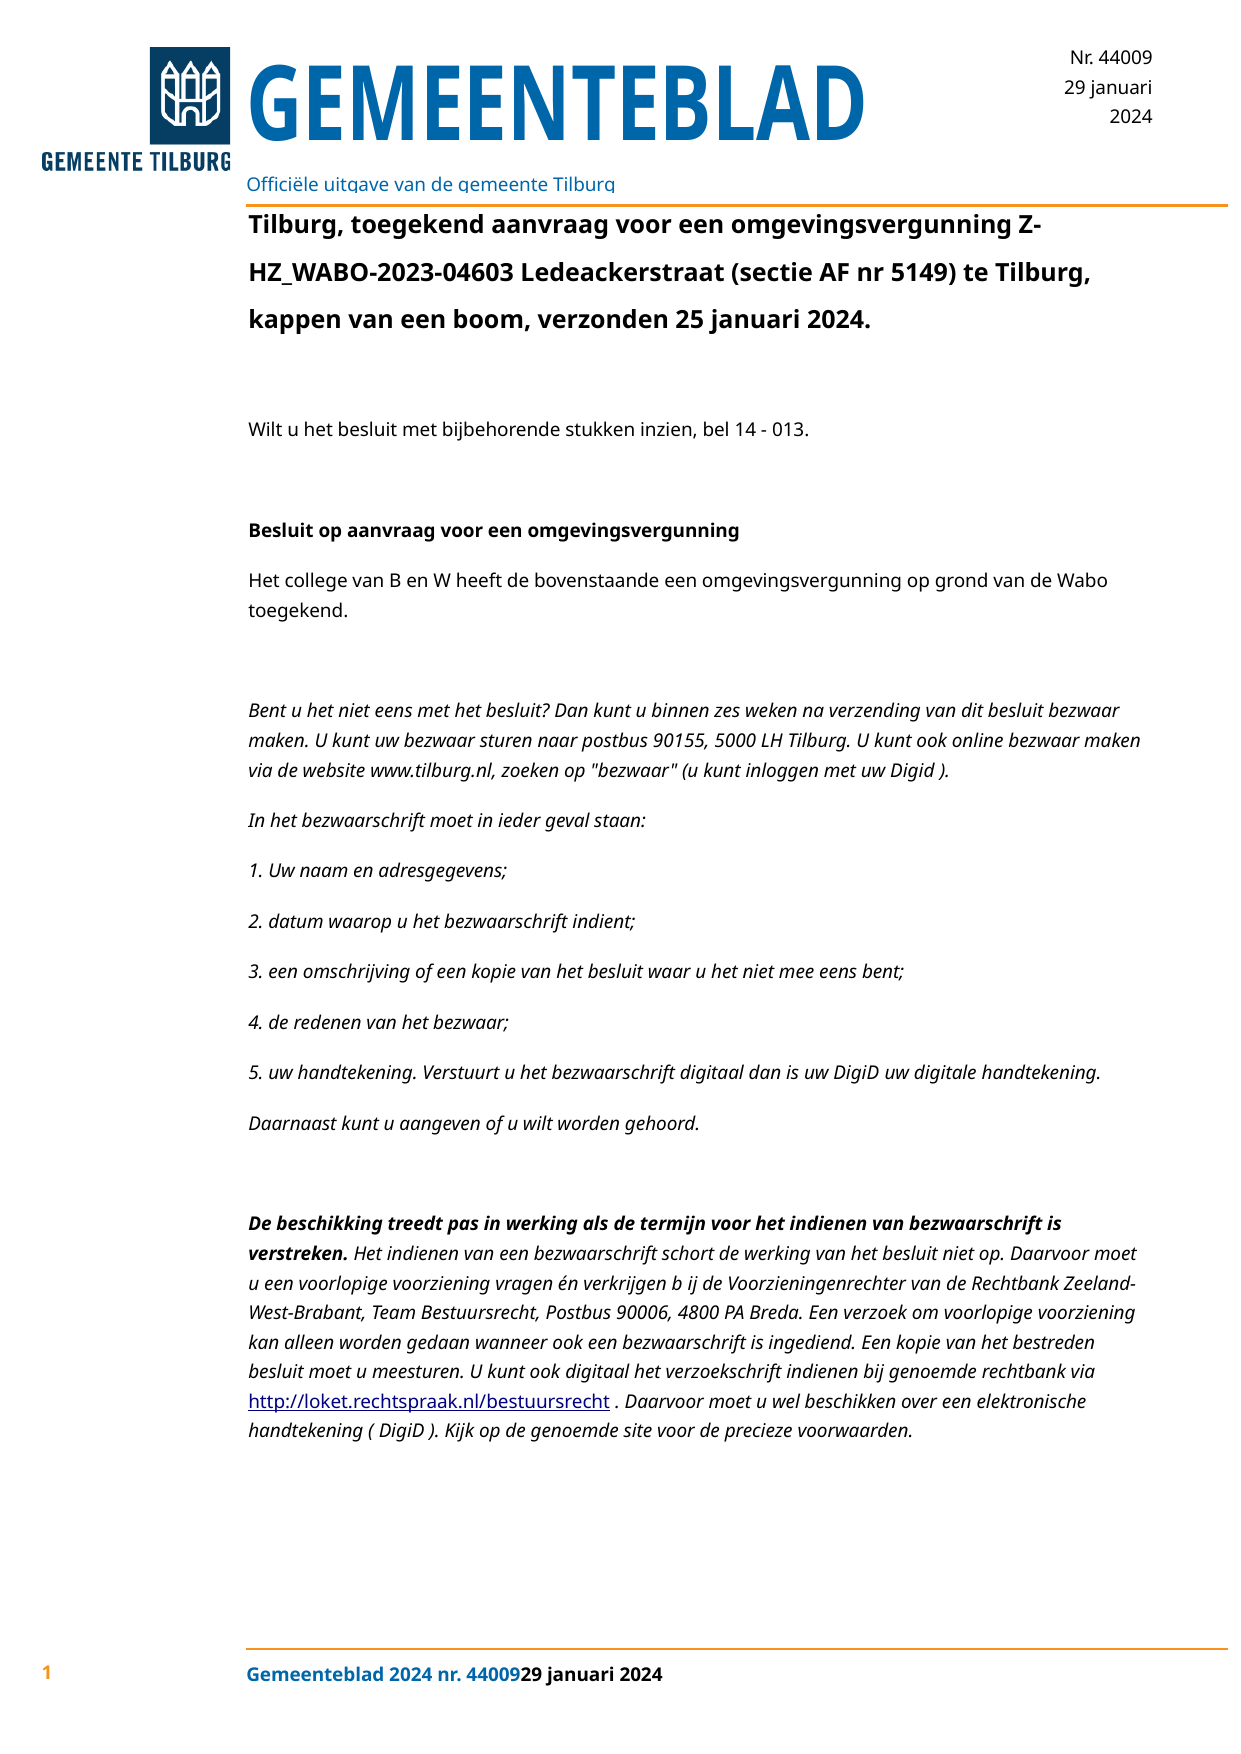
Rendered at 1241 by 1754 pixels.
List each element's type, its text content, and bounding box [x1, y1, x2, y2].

text In het bezwaarschrift moet in ieder geval staan: [248, 807, 1152, 833]
text 2. datum waarop u het bezwaarschrift indient; [248, 908, 1152, 934]
text Tilburg, toegekend aanvraag voor een omgevingsvergunning Z-HZ_WABO-2023-04603 Ledeackerstraat (sectie AF nr 5149) te Tilburg, kappen van een boom, verzonden 25 januari 2024. [248, 207, 1152, 336]
picture [41, 47, 231, 172]
text 4. de redenen van het bezwaar; [248, 1009, 1152, 1034]
text Daarnaast kunt u aangeven of u wilt worden gehoord. [248, 1110, 1152, 1135]
text Besluit op aanvraag voor een omgevingsvergunning [248, 517, 1152, 542]
text Bent u het niet eens met het besluit? Dan kunt u binnen zes weken na verzending van dit besluit bezwaar maken. U kunt uw bezwaar sturen naar postbus 90155, 5000 LH Tilburg. U kunt ook online bezwaar maken via de website www.tilburg.nl, zoeken op "bezwaar" (u kunt inloggen met uw Digid ). [248, 698, 1152, 782]
text 3. een omschrijving of een kopie van het besluit waar u het niet mee eens bent; [248, 958, 1152, 984]
text 5. uw handtekening. Verstuurt u het bezwaarschrift digitaal dan is uw DigiD uw digitale handtekening. [248, 1059, 1152, 1085]
text Het college van B en W heeft de bovenstaande een omgevingsvergunning op grond van de Wabo toegekend. [248, 567, 1152, 622]
text De beschikking treedt pas in werking als de termijn voor het indienen van bezwaarschrift is verstreken. Het indienen van een bezwaarschrift schort de werking van het besluit niet op. Daarvoor moet u een voorlopige voorziening vragen én verkrijgen b ij de Voorzieningenrechter van de Rechtbank Zeeland-West-Brabant, Team Bestuursrecht, Postbus 90006, 4800 PA Breda. Een verzoek om voorlopige voorziening kan alleen worden gedaan wanneer ook een bezwaarschrift is ingediend. Een kopie van het bestreden besluit moet u meesturen. U kunt ook digitaal het verzoekschrift indienen bij genoemde rechtbank via http://loket.rechtspraak.nl/bestuursrecht . Daarvoor moet u wel beschikken over een elektronische handtekening ( DigiD ). Kijk op de genoemde site voor de precieze voorwaarden. [248, 1211, 1152, 1443]
text 1. Uw naam en adresgegevens; [248, 858, 1152, 883]
text Wilt u het besluit met bijbehorende stukken inzien, bel 14 - 013. [248, 416, 1152, 442]
